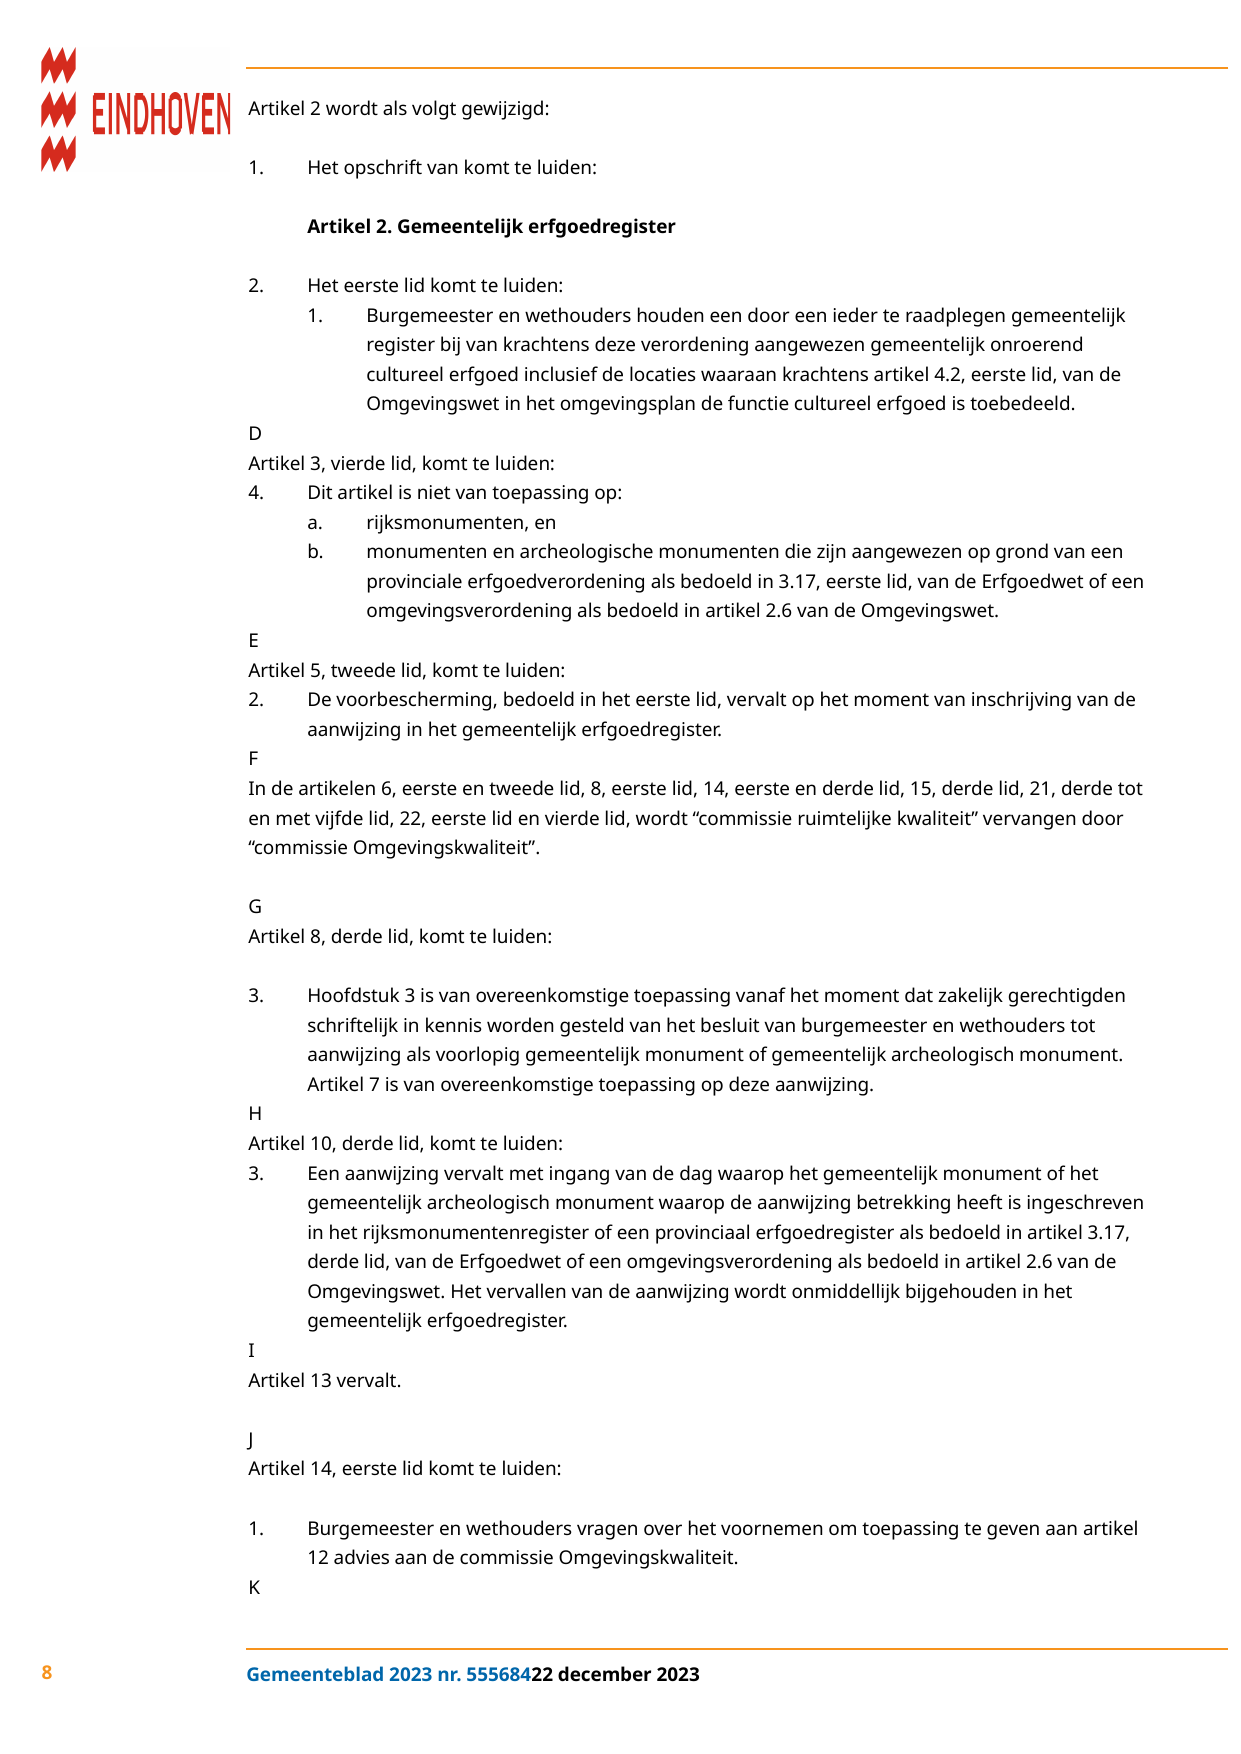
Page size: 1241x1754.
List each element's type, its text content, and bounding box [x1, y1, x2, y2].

text K [248, 1574, 1152, 1600]
list Dit artikel is niet van toepassing op: [248, 479, 1152, 505]
text E [248, 627, 1152, 653]
list Burgemeester en wethouders houden een door een ieder te raadplegen gemeentelijk register bij van krachtens deze verordening aangewezen gemeentelijk onroerend cultureel erfgoed inclusief de locaties waaraan krachtens artikel 4.2, eerste lid, van de Omgevingswet in het omgevingsplan de functie cultureel erfgoed is toebedeeld. [307, 302, 1152, 416]
text Artikel 13 vervalt. [248, 1367, 1152, 1393]
picture [41, 47, 231, 172]
text J [248, 1426, 1152, 1452]
list Een aanwijzing vervalt met ingang van de dag waarop het gemeentelijk monument of het gemeentelijk archeologisch monument waarop de aanwijzing betrekking heeft is ingeschreven in het rijksmonumentenregister of een provinciaal erfgoedregister als bedoeld in artikel 3.17, derde lid, van de Erfgoedwet of een omgevingsverordening als bedoeld in artikel 2.6 van de Omgevingswet. Het vervallen van de aanwijzing wordt onmiddellijk bijgehouden in het gemeentelijk erfgoedregister. [248, 1160, 1152, 1333]
text H [248, 1101, 1152, 1126]
list monumenten en archeologische monumenten die zijn aangewezen op grond van een provinciale erfgoedverordening als bedoeld in 3.17, eerste lid, van de Erfgoedwet of een omgevingsverordening als bedoeld in artikel 2.6 van de Omgevingswet. [307, 538, 1152, 623]
text G [248, 893, 1152, 919]
list Het opschrift van komt te luiden: [248, 154, 1152, 180]
text Artikel 8, derde lid, komt te luiden: [248, 923, 1152, 949]
text Artikel 3, vierde lid, komt te luiden: [248, 450, 1152, 476]
text Artikel 14, eerste lid komt te luiden: [248, 1456, 1152, 1481]
text F [248, 746, 1152, 771]
list De voorbescherming, bedoeld in het eerste lid, vervalt op het moment van inschrijving van de aanwijzing in het gemeentelijk erfgoedregister. [248, 686, 1152, 742]
text I [248, 1337, 1152, 1363]
list rijksmonumenten, en [307, 509, 1152, 535]
text D [248, 420, 1152, 446]
text Artikel 2 wordt als volgt gewijzigd: [248, 95, 1152, 121]
text In de artikelen 6, eerste en tweede lid, 8, eerste lid, 14, eerste en derde lid, 15, derde lid, 21, derde tot en met vijfde lid, 22, eerste lid en vierde lid, wordt “commissie ruimtelijke kwaliteit” vervangen door “commissie Omgevingskwaliteit”. [248, 775, 1152, 860]
list Hoofdstuk 3 is van overeenkomstige toepassing vanaf het moment dat zakelijk gerechtigden schriftelijk in kennis worden gesteld van het besluit van burgemeester en wethouders tot aanwijzing als voorlopig gemeentelijk monument of gemeentelijk archeologisch monument. Artikel 7 is van overeenkomstige toepassing op deze aanwijzing. [248, 982, 1152, 1097]
list Het eerste lid komt te luiden: [248, 272, 1152, 298]
text Artikel 10, derde lid, komt te luiden: [248, 1130, 1152, 1156]
list Artikel 2. Gemeentelijk erfgoedregister [248, 213, 1152, 239]
list Burgemeester en wethouders vragen over het voornemen om toepassing te geven aan artikel 12 advies aan de commissie Omgevingskwaliteit. [248, 1515, 1152, 1570]
text Artikel 5, tweede lid, komt te luiden: [248, 657, 1152, 683]
